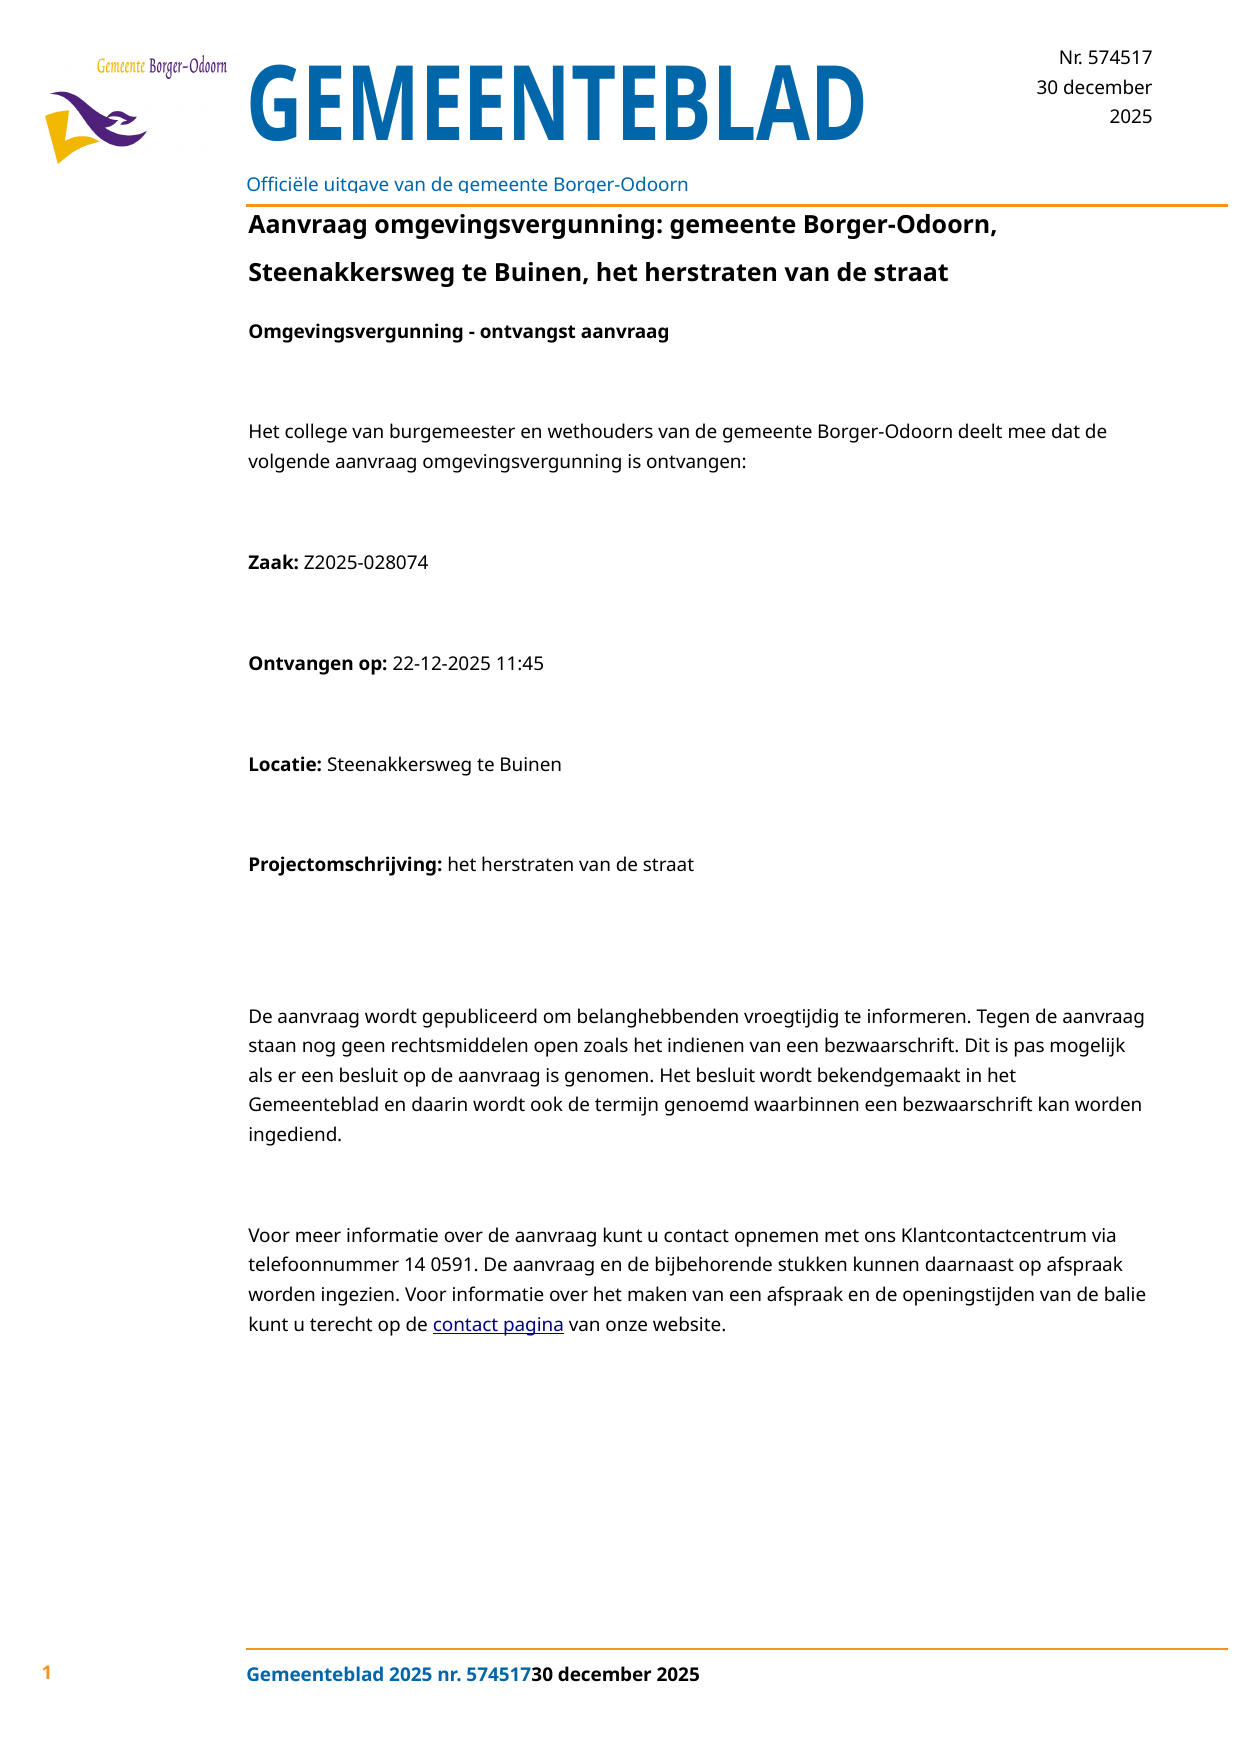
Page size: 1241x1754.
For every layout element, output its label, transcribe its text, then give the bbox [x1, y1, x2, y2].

picture [41, 47, 231, 172]
text Zaak: Z2025-028074 [248, 549, 1152, 575]
text Het college van burgemeester en wethouders van de gemeente Borger-Odoorn deelt mee dat de volgende aanvraag omgevingsvergunning is ontvangen: [248, 419, 1152, 474]
text Ontvangen op: 22-12-2025 11:45 [248, 650, 1152, 676]
text Locatie: Steenakkersweg te Buinen [248, 751, 1152, 777]
text Aanvraag omgevingsvergunning: gemeente Borger-Odoorn, Steenakkersweg te Buinen, het herstraten van de straat [248, 207, 1152, 288]
text De aanvraag wordt gepubliceerd om belanghebbenden vroegtijdig te informeren. Tegen de aanvraag staan nog geen rechtsmiddelen open zoals het indienen van een bezwaarschrift. Dit is pas mogelijk als er een besluit op de aanvraag is genomen. Het besluit wordt bekendgemaakt in het Gemeenteblad en daarin wordt ook de termijn genoemd waarbinnen een bezwaarschrift kan worden ingediend. [248, 1003, 1152, 1147]
text Omgevingsvergunning - ontvangst aanvraag [248, 318, 1152, 344]
text Projectomschrijving: het herstraten van de straat [248, 852, 1152, 877]
text Voor meer informatie over de aanvraag kunt u contact opnemen met ons Klantcontactcentrum via telefoonnummer 14 0591. De aanvraag en de bijbehorende stukken kunnen daarnaast op afspraak worden ingezien. Voor informatie over het maken van een afspraak en de openingstijden van de balie kunt u terecht op de contact pagina van onze website. [248, 1222, 1152, 1337]
